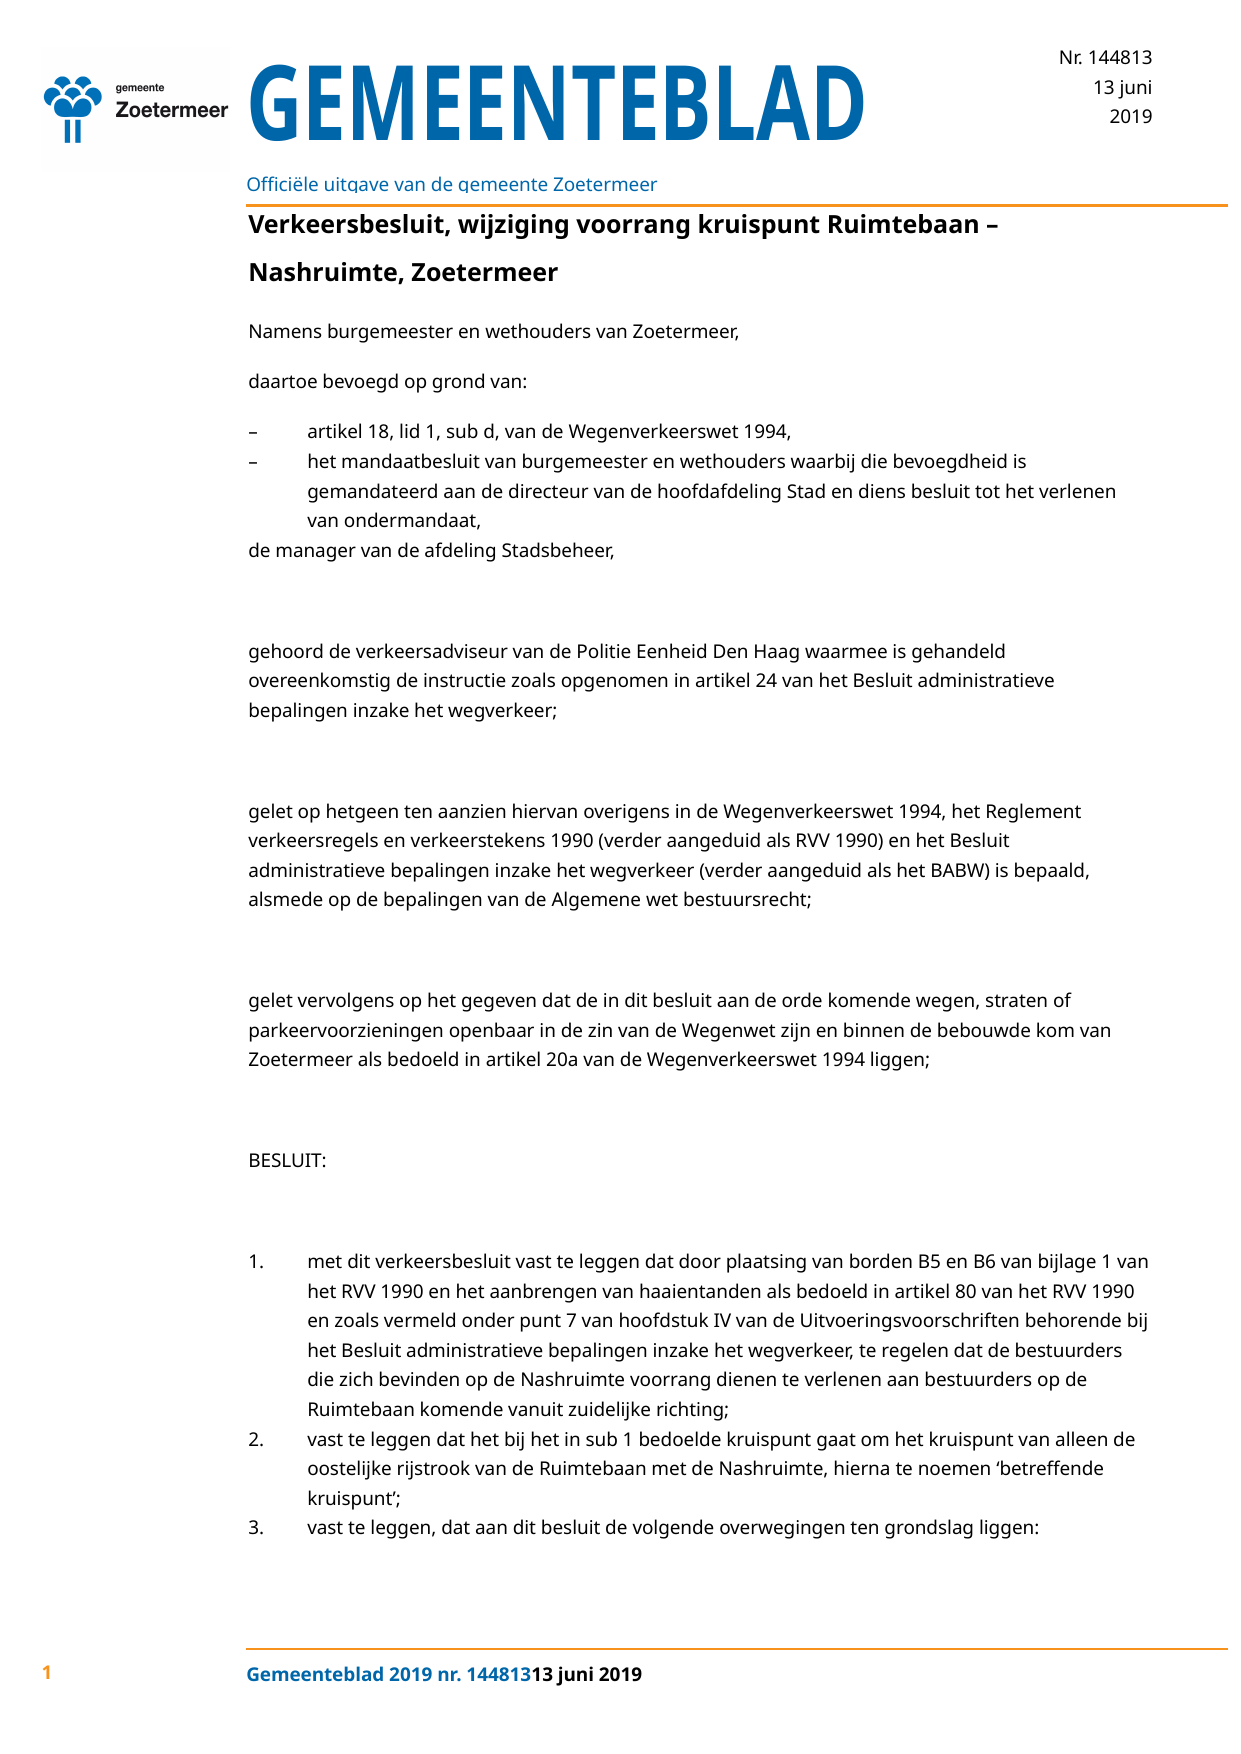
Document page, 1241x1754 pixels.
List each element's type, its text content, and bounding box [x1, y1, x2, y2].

text Verkeersbesluit, wijziging voorrang kruispunt Ruimtebaan – Nashruimte, Zoetermeer [248, 207, 1152, 288]
text de manager van de afdeling Stadsbeheer, [248, 537, 1152, 563]
text Namens burgemeester en wethouders van Zoetermeer, [248, 318, 1152, 344]
text daartoe bevoegd op grond van: [248, 368, 1152, 394]
list het mandaatbesluit van burgemeester en wethouders waarbij die bevoegdheid is gemandateerd aan de directeur van de hoofdafdeling Stad en diens besluit tot het verlenen van ondermandaat, [248, 448, 1152, 533]
list met dit verkeersbesluit vast te leggen dat door plaatsing van borden B5 en B6 van bijlage 1 van het RVV 1990 en het aanbrengen van haaientanden als bedoeld in artikel 80 van het RVV 1990 en zoals vermeld onder punt 7 van hoofdstuk IV van de Uitvoeringsvoorschriften behorende bij het Besluit administratieve bepalingen inzake het wegverkeer, te regelen dat de bestuurders die zich bevinden op de Nashruimte voorrang dienen te verlenen aan bestuurders op de Ruimtebaan komende vanuit zuidelijke richting; [248, 1248, 1152, 1422]
picture [41, 47, 231, 172]
text BESLUIT: [248, 1147, 1152, 1173]
text gelet vervolgens op het gegeven dat de in dit besluit aan de orde komende wegen, straten of parkeervoorzieningen openbaar in de zin van de Wegenwet zijn en binnen de bebouwde kom van Zoetermeer als bedoeld in artikel 20a van de Wegenverkeerswet 1994 liggen; [248, 987, 1152, 1072]
text gehoord de verkeersadviseur van de Politie Eenheid Den Haag waarmee is gehandeld overeenkomstig de instructie zoals opgenomen in artikel 24 van het Besluit administratieve bepalingen inzake het wegverkeer; [248, 638, 1152, 723]
text gelet op hetgeen ten aanzien hiervan overigens in de Wegenverkeerswet 1994, het Reglement verkeersregels en verkeerstekens 1990 (verder aangeduid als RVV 1990) en het Besluit administratieve bepalingen inzake het wegverkeer (verder aangeduid als het BABW) is bepaald, alsmede op de bepalingen van de Algemene wet bestuursrecht; [248, 798, 1152, 912]
list vast te leggen, dat aan dit besluit de volgende overwegingen ten grondslag liggen: [248, 1514, 1152, 1540]
list vast te leggen dat het bij het in sub 1 bedoelde kruispunt gaat om het kruispunt van alleen de oostelijke rijstrook van de Ruimtebaan met de Nashruimte, hierna te noemen ‘betreffende kruispunt’; [248, 1426, 1152, 1511]
list artikel 18, lid 1, sub d, van de Wegenverkeerswet 1994, [248, 419, 1152, 444]
